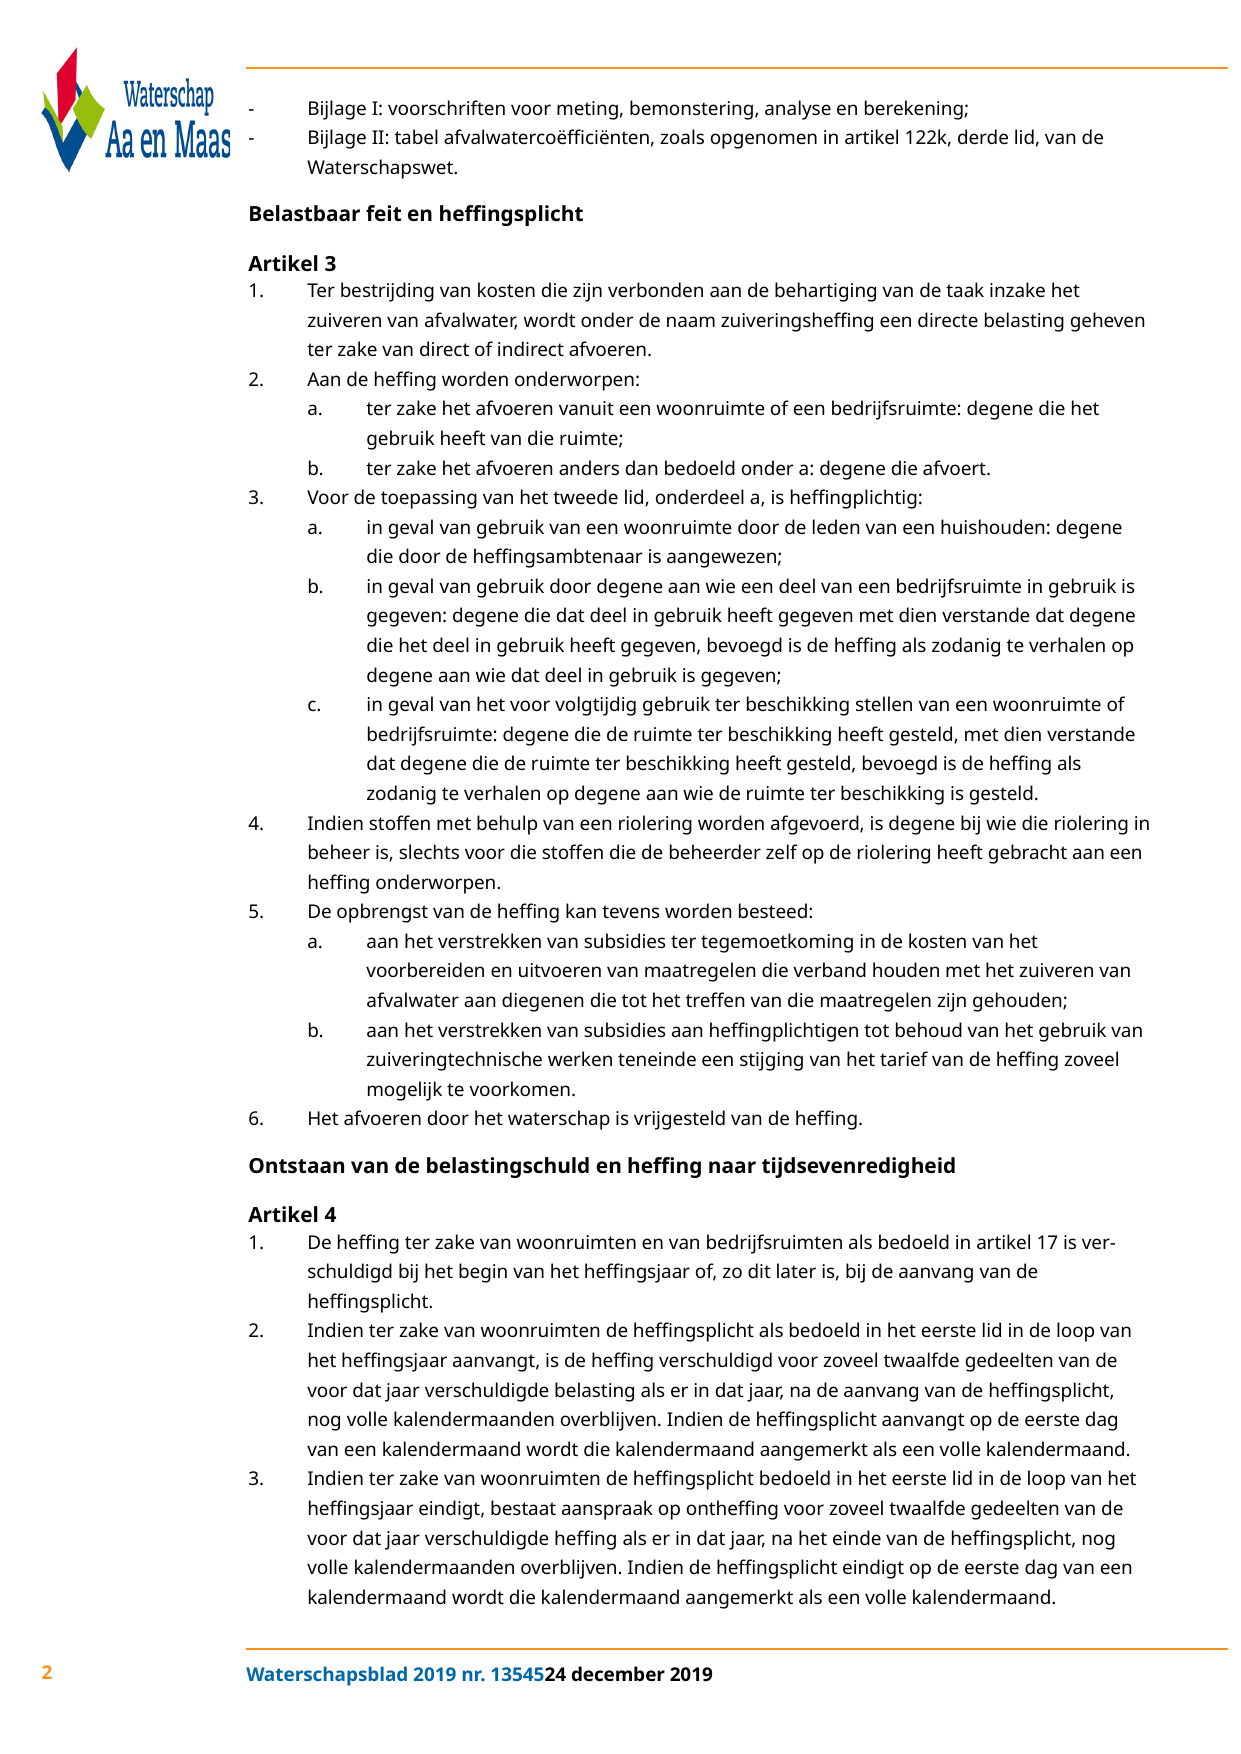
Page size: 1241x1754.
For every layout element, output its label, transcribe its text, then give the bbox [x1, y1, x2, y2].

list Aan de heffing worden onderworpen: [248, 366, 1152, 392]
list De opbrengst van de heffing kan tevens worden besteed: [248, 898, 1152, 924]
text Artikel 4 [248, 1201, 1152, 1229]
text Belastbaar feit en heffingsplicht [248, 199, 1152, 228]
list Indien ter zake van woonruimten de heffingsplicht bedoeld in het eerste lid in de loop van het heffingsjaar eindigt, bestaat aanspraak op ontheffing voor zoveel twaalfde gedeelten van de voor dat jaar verschuldigde heffing als er in dat jaar, na het einde van de heffingsplicht, nog volle kalendermaanden overblijven. Indien de heffingsplicht eindigt op de eerste dag van een kalendermaand wordt die kalendermaand aangemerkt als een volle kalendermaand. [248, 1466, 1152, 1610]
text Artikel 3 [248, 249, 1152, 277]
list in geval van het voor volgtijdig gebruik ter beschikking stellen van een woonruimte of bedrijfsruimte: degene die de ruimte ter beschikking heeft gesteld, met dien verstande dat degene die de ruimte ter beschikking heeft gesteld, bevoegd is de heffing als zodanig te verhalen op degene aan wie de ruimte ter beschikking is gesteld. [307, 691, 1152, 806]
picture [41, 47, 231, 172]
list Bijlage II: tabel afvalwatercoëfficiënten, zoals opgenomen in artikel 122k, derde lid, van de Waterschapswet. [248, 124, 1152, 180]
list Bijlage I: voorschriften voor meting, bemonstering, analyse en berekening; [248, 95, 1152, 121]
list Ter bestrijding van kosten die zijn verbonden aan de behartiging van de taak inzake het zuiveren van afvalwater, wordt onder de naam zuiveringsheffing een directe belasting geheven ter zake van direct of indirect afvoeren. [248, 277, 1152, 362]
list Voor de toepassing van het tweede lid, onderdeel a, is heffingplichtig: [248, 484, 1152, 510]
list ter zake het afvoeren vanuit een woonruimte of een bedrijfsruimte: degene die het gebruik heeft van die ruimte; [307, 396, 1152, 451]
list Het afvoeren door het waterschap is vrijgesteld van de heffing. [248, 1106, 1152, 1131]
list ter zake het afvoeren anders dan bedoeld onder a: degene die afvoert. [307, 455, 1152, 481]
list in geval van gebruik van een woonruimte door de leden van een huishouden: degene die door de heffingsambtenaar is aangewezen; [307, 514, 1152, 569]
list De heffing ter zake van woonruimten en van bedrijfsruimten als bedoeld in artikel 17 is ver-schuldigd bij het begin van het heffingsjaar of, zo dit later is, bij de aanvang van de heffingsplicht. [248, 1229, 1152, 1314]
list aan het verstrekken van subsidies aan heffingplichtigen tot behoud van het gebruik van zuiveringtechnische werken teneinde een stijging van het tarief van de heffing zoveel mogelijk te voorkomen. [307, 1017, 1152, 1102]
list Indien ter zake van woonruimten de heffingsplicht als bedoeld in het eerste lid in de loop van het heffingsjaar aanvangt, is de heffing verschuldigd voor zoveel twaalfde gedeelten van de voor dat jaar verschuldigde belasting als er in dat jaar, na de aanvang van de heffingsplicht, nog volle kalendermaanden overblijven. Indien de heffingsplicht aanvangt op de eerste dag van een kalendermaand wordt die kalendermaand aangemerkt als een volle kalendermaand. [248, 1318, 1152, 1462]
list Indien stoffen met behulp van een riolering worden afgevoerd, is degene bij wie die riolering in beheer is, slechts voor die stoffen die de beheerder zelf op de riolering heeft gebracht aan een heffing onderworpen. [248, 810, 1152, 895]
text Ontstaan van de belastingschuld en heffing naar tijdsevenredigheid [248, 1151, 1152, 1180]
list in geval van gebruik door degene aan wie een deel van een bedrijfsruimte in gebruik is gegeven: degene die dat deel in gebruik heeft gegeven met dien verstande dat degene die het deel in gebruik heeft gegeven, bevoegd is de heffing als zodanig te verhalen op degene aan wie dat deel in gebruik is gegeven; [307, 573, 1152, 688]
list aan het verstrekken van subsidies ter tegemoetkoming in de kosten van het voorbereiden en uitvoeren van maatregelen die verband houden met het zuiveren van afvalwater aan diegenen die tot het treffen van die maatregelen zijn gehouden; [307, 928, 1152, 1013]
